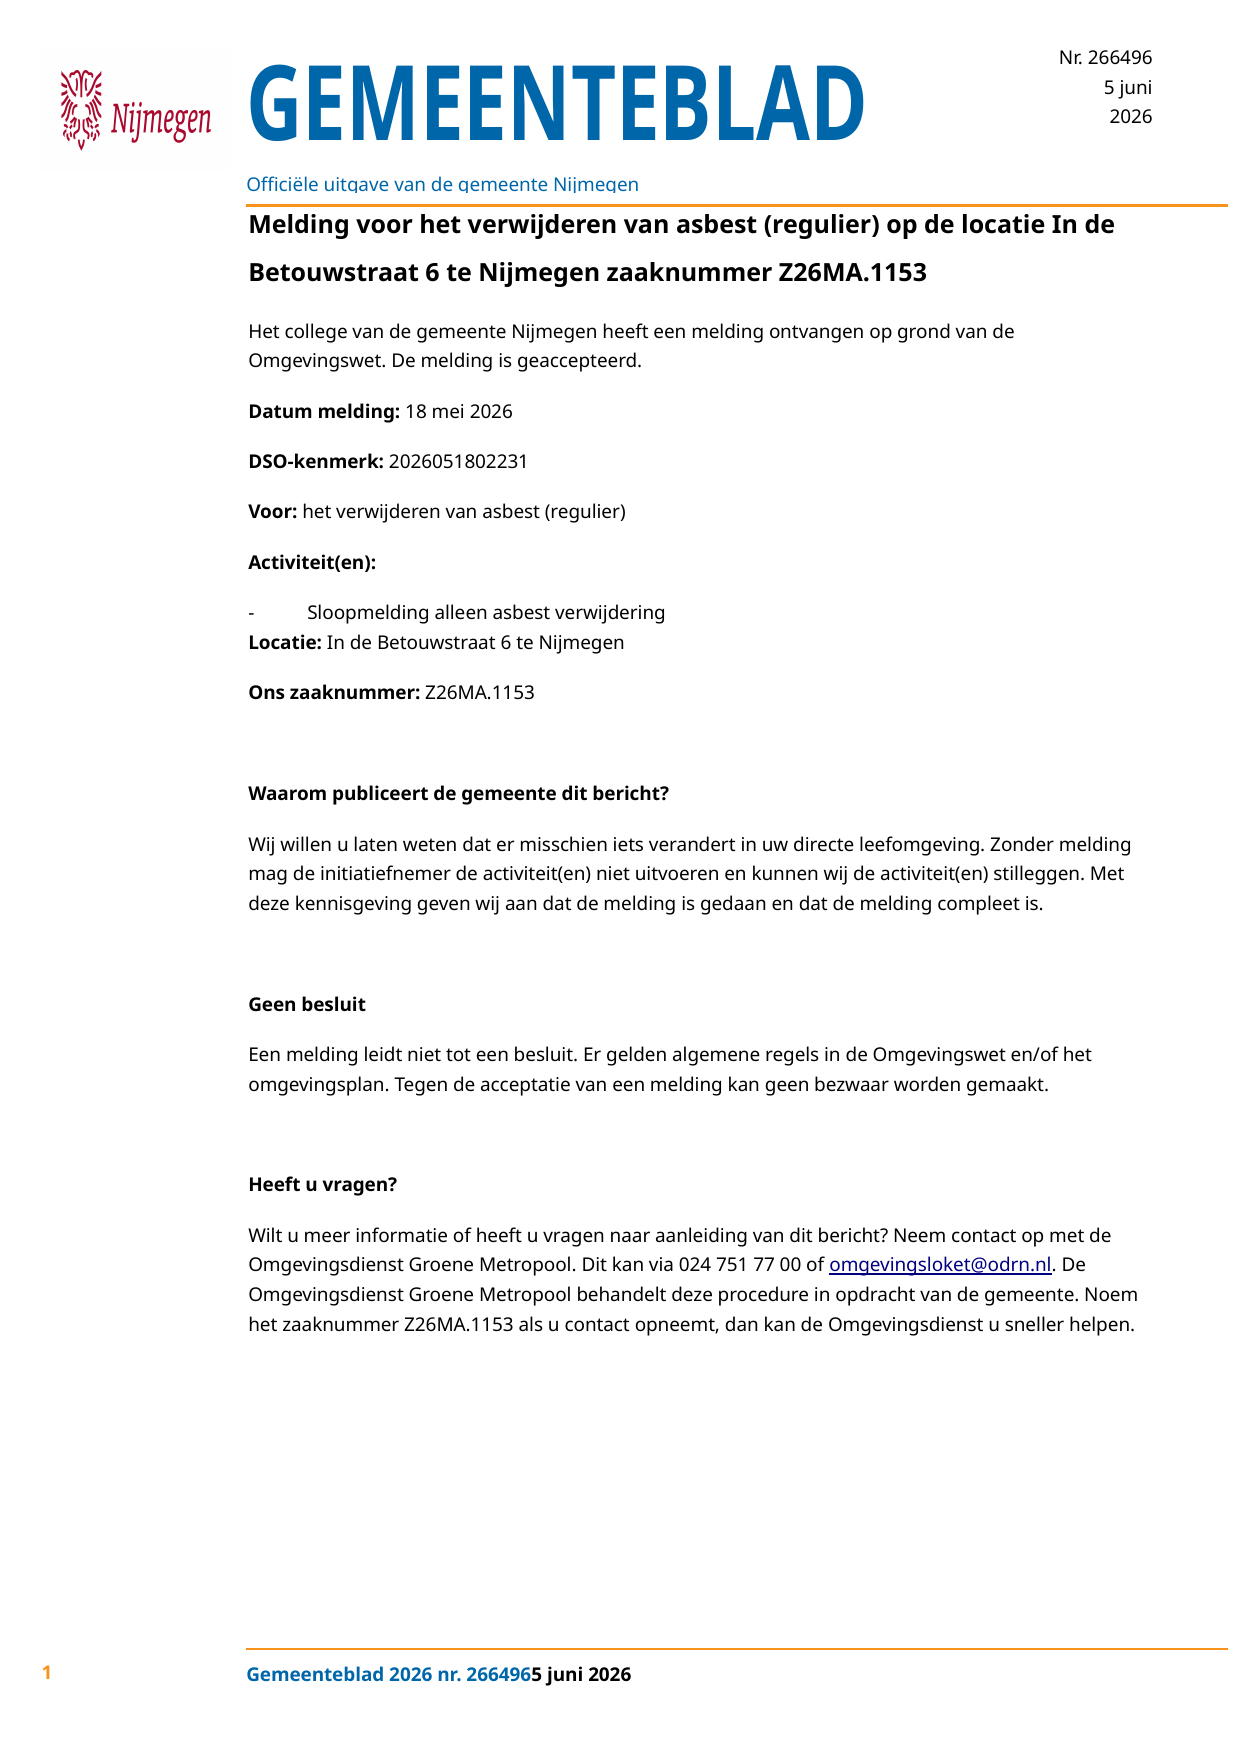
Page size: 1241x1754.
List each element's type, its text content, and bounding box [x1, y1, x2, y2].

text Geen besluit [248, 991, 1152, 1017]
text Locatie: In de Betouwstraat 6 te Nijmegen [248, 629, 1152, 655]
text Wij willen u laten weten dat er misschien iets verandert in uw directe leefomgeving. Zonder melding mag de initiatiefnemer de activiteit(en) niet uitvoeren en kunnen wij de activiteit(en) stilleggen. Met deze kennisgeving geven wij aan dat de melding is gedaan en dat de melding compleet is. [248, 831, 1152, 916]
text Activiteit(en): [248, 549, 1152, 575]
text Waarom publiceert de gemeente dit bericht? [248, 780, 1152, 806]
text Melding voor het verwijderen van asbest (regulier) op de locatie In de Betouwstraat 6 te Nijmegen zaaknummer Z26MA.1153 [248, 207, 1152, 288]
text Het college van de gemeente Nijmegen heeft een melding ontvangen op grond van de Omgevingswet. De melding is geaccepteerd. [248, 318, 1152, 373]
text Een melding leidt niet tot een besluit. Er gelden algemene regels in de Omgevingswet en/of het omgevingsplan. Tegen de acceptatie van een melding kan geen bezwaar worden gemaakt. [248, 1041, 1152, 1097]
picture [41, 47, 231, 172]
text Voor: het verwijderen van asbest (regulier) [248, 499, 1152, 524]
text Heeft u vragen? [248, 1172, 1152, 1197]
text Ons zaaknummer: Z26MA.1153 [248, 679, 1152, 705]
text Datum melding: 18 mei 2026 [248, 398, 1152, 424]
list Sloopmelding alleen asbest verwijdering [248, 599, 1152, 625]
text Wilt u meer informatie of heeft u vragen naar aanleiding van dit bericht? Neem contact op met de Omgevingsdienst Groene Metropool. Dit kan via 024 751 77 00 of omgevingsloket@odrn.nl. De Omgevingsdienst Groene Metropool behandelt deze procedure in opdracht van de gemeente. Noem het zaaknummer Z26MA.1153 als u contact opneemt, dan kan de Omgevingsdienst u sneller helpen. [248, 1222, 1152, 1337]
text DSO-kenmerk: 2026051802231 [248, 448, 1152, 474]
